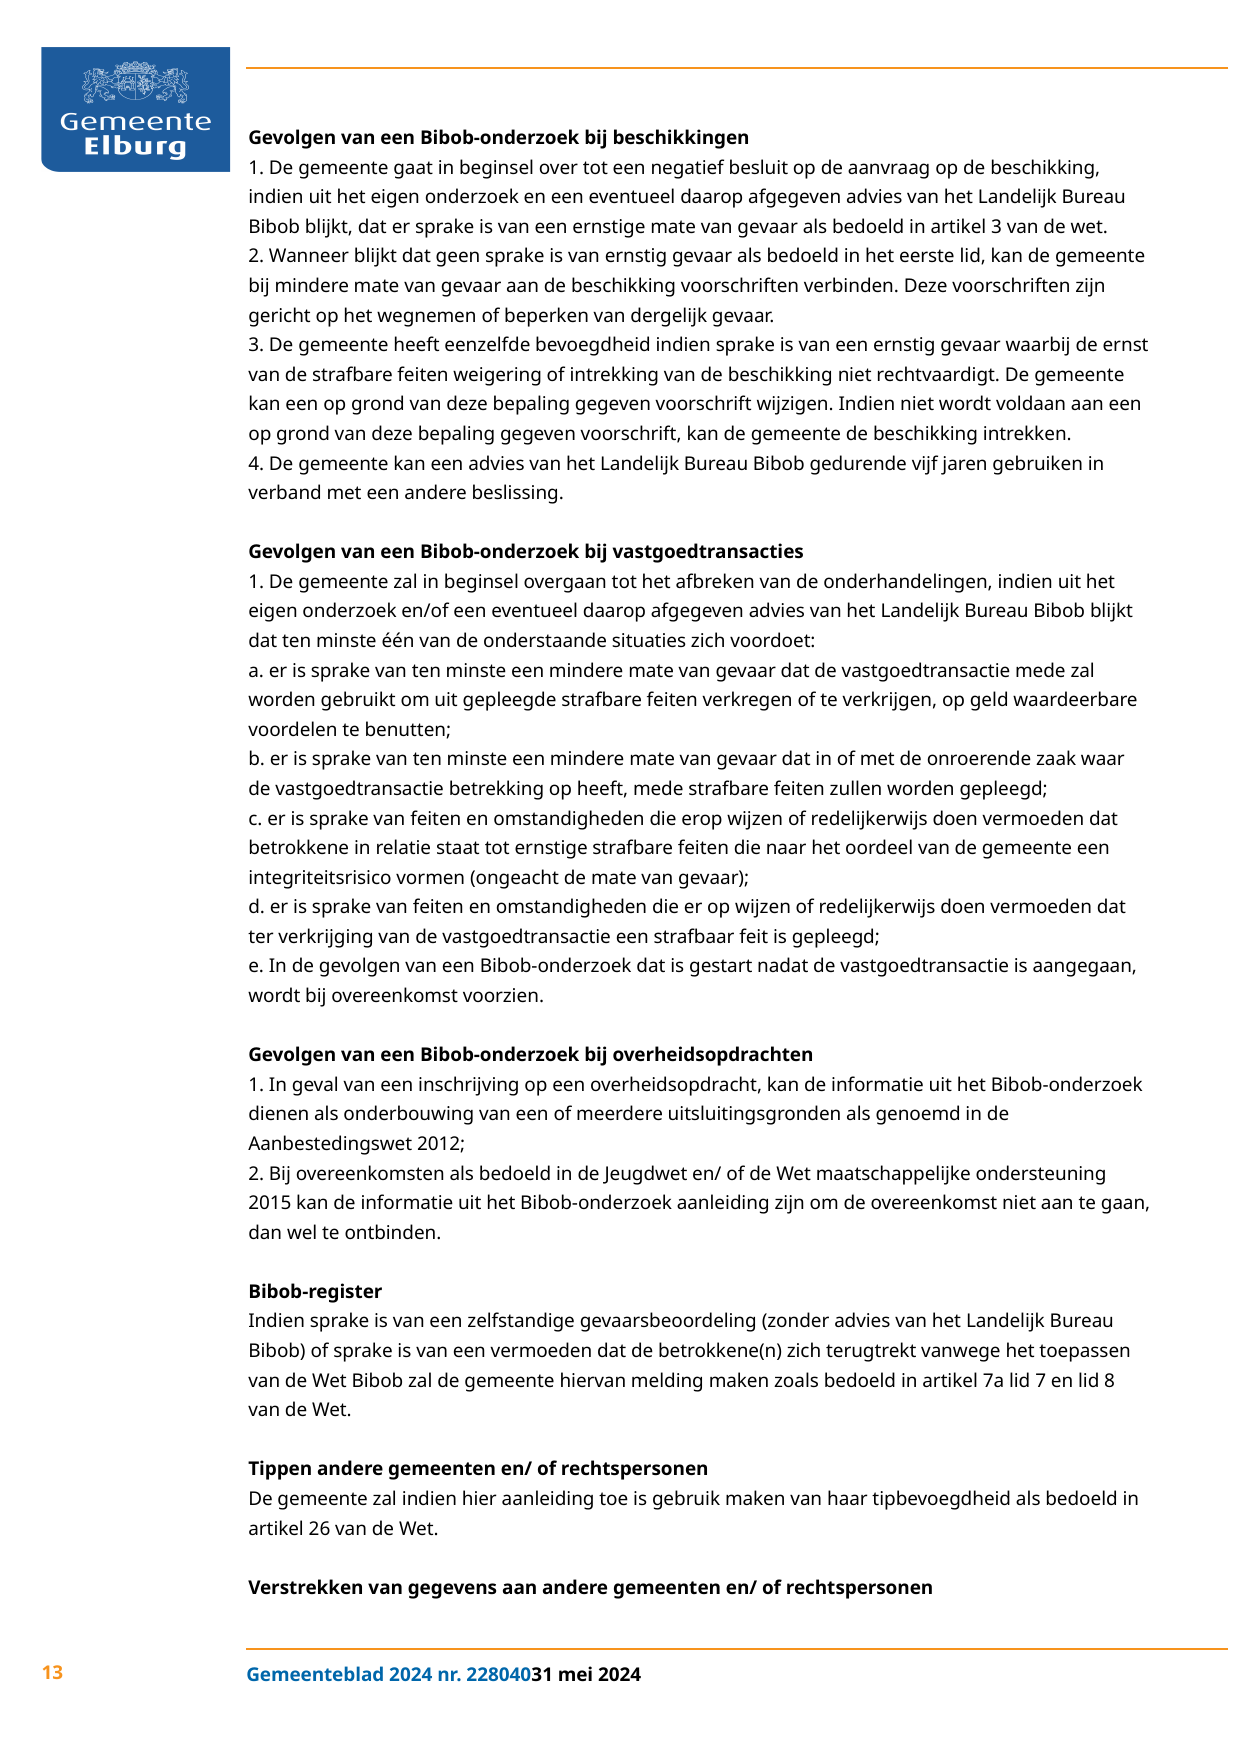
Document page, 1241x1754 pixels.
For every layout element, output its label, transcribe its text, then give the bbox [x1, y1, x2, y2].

text 1. De gemeente zal in beginsel overgaan tot het afbreken van de onderhandelingen, indien uit het eigen onderzoek en/of een eventueel daarop afgegeven advies van het Landelijk Bureau Bibob blijkt dat ten minste één van de onderstaande situaties zich voordoet: [248, 568, 1152, 653]
text d. er is sprake van feiten en omstandigheden die er op wijzen of redelijkerwijs doen vermoeden dat ter verkrijging van de vastgoedtransactie een strafbaar feit is gepleegd; [248, 893, 1152, 949]
text Verstrekken van gegevens aan andere gemeenten en/ of rechtspersonen [248, 1574, 1152, 1600]
text Bibob-register [248, 1278, 1152, 1304]
text b. er is sprake van ten minste een mindere mate van gevaar dat in of met de onroerende zaak waar de vastgoedtransactie betrekking op heeft, mede strafbare feiten zullen worden gepleegd; [248, 746, 1152, 801]
text Tippen andere gemeenten en/ of rechtspersonen [248, 1456, 1152, 1481]
text 4. De gemeente kan een advies van het Landelijk Bureau Bibob gedurende vijf jaren gebruiken in verband met een andere beslissing. [248, 450, 1152, 505]
text Gevolgen van een Bibob-onderzoek bij vastgoedtransacties [248, 538, 1152, 564]
text 1. De gemeente gaat in beginsel over tot een negatief besluit op de aanvraag op de beschikking, indien uit het eigen onderzoek en een eventueel daarop afgegeven advies van het Landelijk Bureau Bibob blijkt, dat er sprake is van een ernstige mate van gevaar als bedoeld in artikel 3 van de wet. [248, 154, 1152, 239]
text e. In de gevolgen van een Bibob-onderzoek dat is gestart nadat de vastgoedtransactie is aangegaan, wordt bij overeenkomst voorzien. [248, 953, 1152, 1008]
text Indien sprake is van een zelfstandige gevaarsbeoordeling (zonder advies van het Landelijk Bureau Bibob) of sprake is van een vermoeden dat de betrokkene(n) zich terugtrekt vanwege het toepassen van de Wet Bibob zal de gemeente hiervan melding maken zoals bedoeld in artikel 7a lid 7 en lid 8 van de Wet. [248, 1308, 1152, 1422]
text 3. De gemeente heeft eenzelfde bevoegdheid indien sprake is van een ernstig gevaar waarbij de ernst van de strafbare feiten weigering of intrekking van de beschikking niet rechtvaardigt. De gemeente kan een op grond van deze bepaling gegeven voorschrift wijzigen. Indien niet wordt voldaan aan een op grond van deze bepaling gegeven voorschrift, kan de gemeente de beschikking intrekken. [248, 331, 1152, 446]
text c. er is sprake van feiten en omstandigheden die erop wijzen of redelijkerwijs doen vermoeden dat betrokkene in relatie staat tot ernstige strafbare feiten die naar het oordeel van de gemeente een integriteitsrisico vormen (ongeacht de mate van gevaar); [248, 805, 1152, 890]
picture [41, 47, 231, 172]
text De gemeente zal indien hier aanleiding toe is gebruik maken van haar tipbevoegdheid als bedoeld in artikel 26 van de Wet. [248, 1485, 1152, 1541]
text a. er is sprake van ten minste een mindere mate van gevaar dat de vastgoedtransactie mede zal worden gebruikt om uit gepleegde strafbare feiten verkregen of te verkrijgen, op geld waardeerbare voordelen te benutten; [248, 657, 1152, 742]
text 2. Bij overeenkomsten als bedoeld in de Jeugdwet en/ of de Wet maatschappelijke ondersteuning 2015 kan de informatie uit het Bibob-onderzoek aanleiding zijn om de overeenkomst niet aan te gaan, dan wel te ontbinden. [248, 1160, 1152, 1245]
text 1. In geval van een inschrijving op een overheidsopdracht, kan de informatie uit het Bibob-onderzoek dienen als onderbouwing van een of meerdere uitsluitingsgronden als genoemd in de Aanbestedingswet 2012; [248, 1071, 1152, 1156]
text Gevolgen van een Bibob-onderzoek bij overheidsopdrachten [248, 1041, 1152, 1067]
text 2. Wanneer blijkt dat geen sprake is van ernstig gevaar als bedoeld in het eerste lid, kan de gemeente bij mindere mate van gevaar aan de beschikking voorschriften verbinden. Deze voorschriften zijn gericht op het wegnemen of beperken van dergelijk gevaar. [248, 243, 1152, 328]
text Gevolgen van een Bibob-onderzoek bij beschikkingen [248, 124, 1152, 150]
